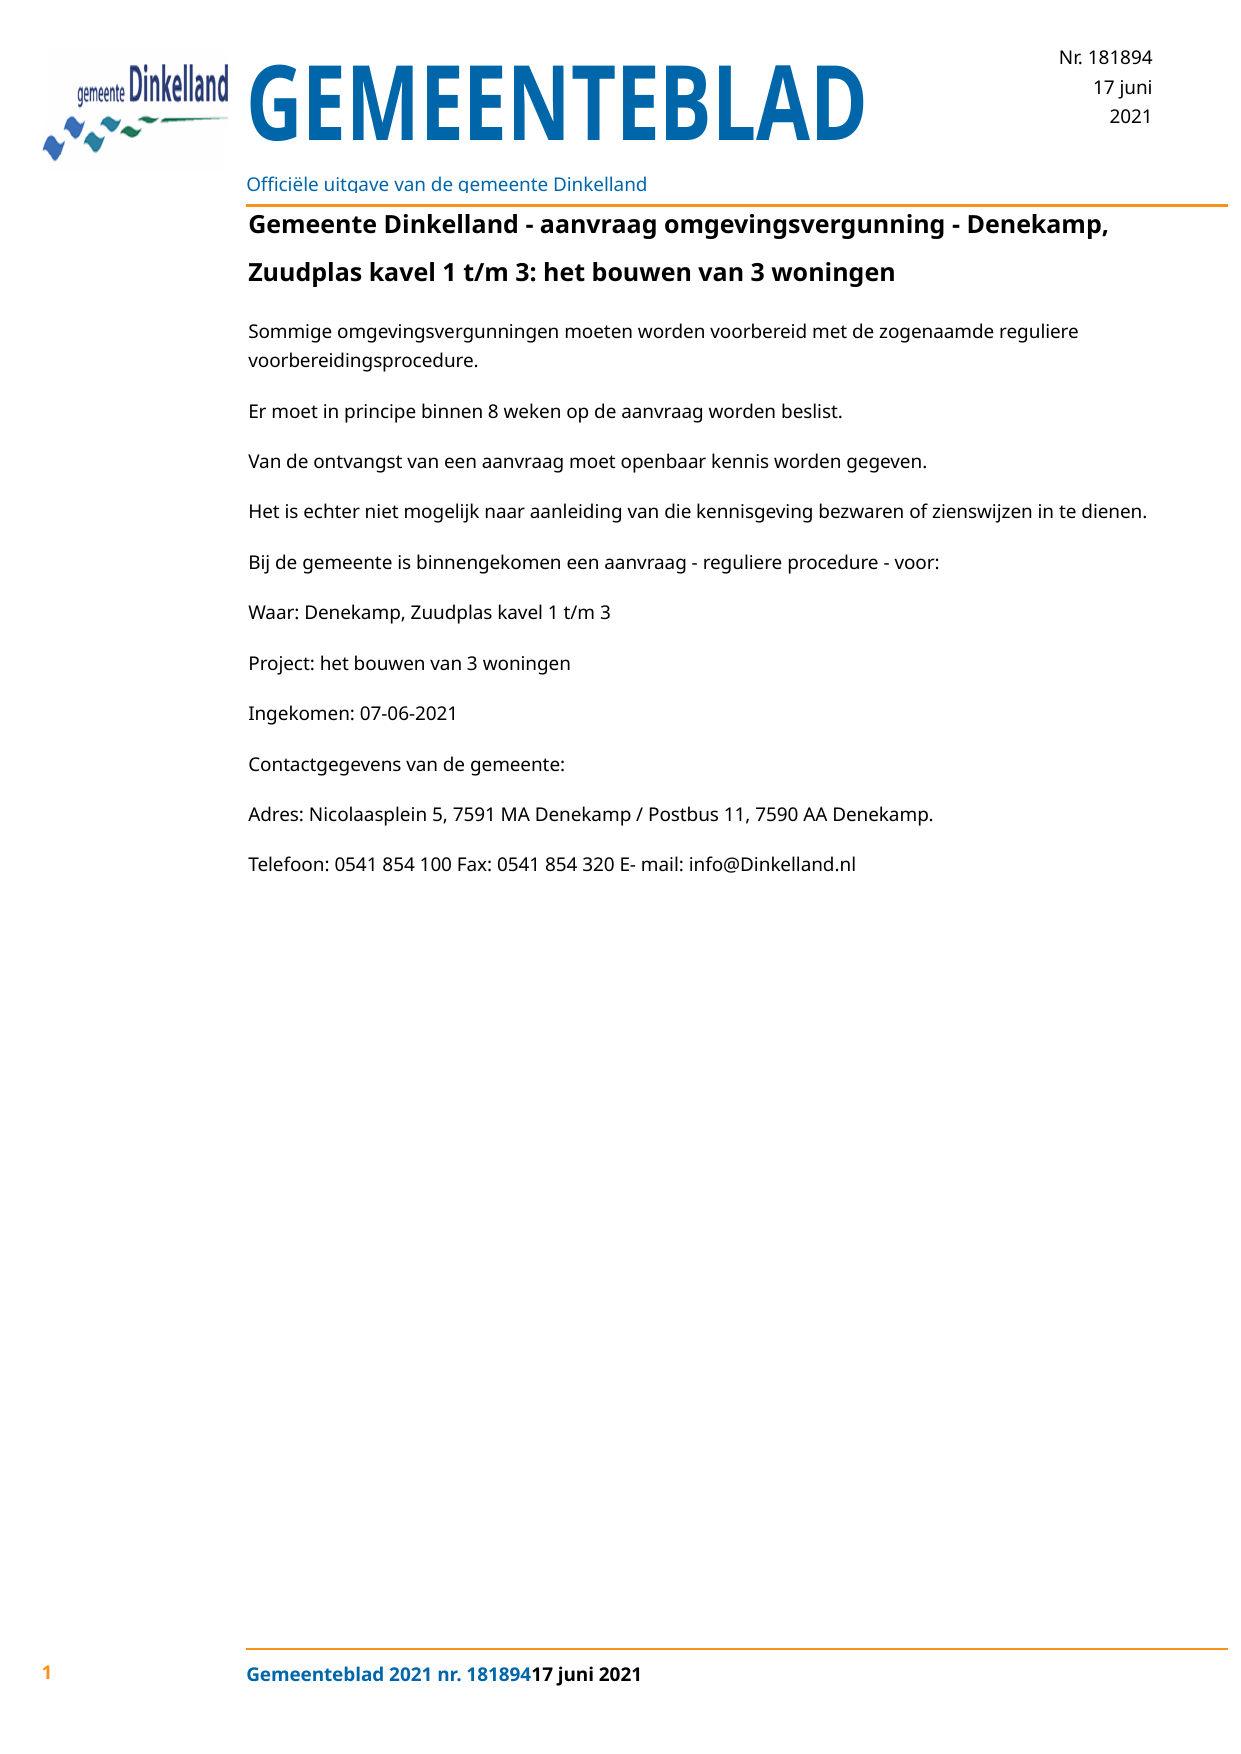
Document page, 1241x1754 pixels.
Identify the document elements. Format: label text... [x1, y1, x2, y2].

text Sommige omgevingsvergunningen moeten worden voorbereid met de zogenaamde reguliere voorbereidingsprocedure. [248, 318, 1152, 373]
text Bij de gemeente is binnengekomen een aanvraag - reguliere procedure - voor: [248, 549, 1152, 575]
text Adres: Nicolaasplein 5, 7591 MA Denekamp / Postbus 11, 7590 AA Denekamp. [248, 801, 1152, 827]
text Project: het bouwen van 3 woningen [248, 650, 1152, 676]
text Waar: Denekamp, Zuudplas kavel 1 t/m 3 [248, 599, 1152, 625]
text Gemeente Dinkelland - aanvraag omgevingsvergunning - Denekamp, Zuudplas kavel 1 t/m 3: het bouwen van 3 woningen [248, 207, 1152, 288]
text Er moet in principe binnen 8 weken op de aanvraag worden beslist. [248, 398, 1152, 424]
text Telefoon: 0541 854 100 Fax: 0541 854 320 E- mail: info@Dinkelland.nl [248, 852, 1152, 877]
text Ingekomen: 07-06-2021 [248, 700, 1152, 726]
text Het is echter niet mogelijk naar aanleiding van die kennisgeving bezwaren of zienswijzen in te dienen. [248, 499, 1152, 524]
text Van de ontvangst van een aanvraag moet openbaar kennis worden gegeven. [248, 448, 1152, 474]
text Contactgegevens van de gemeente: [248, 751, 1152, 777]
picture [41, 47, 231, 172]
